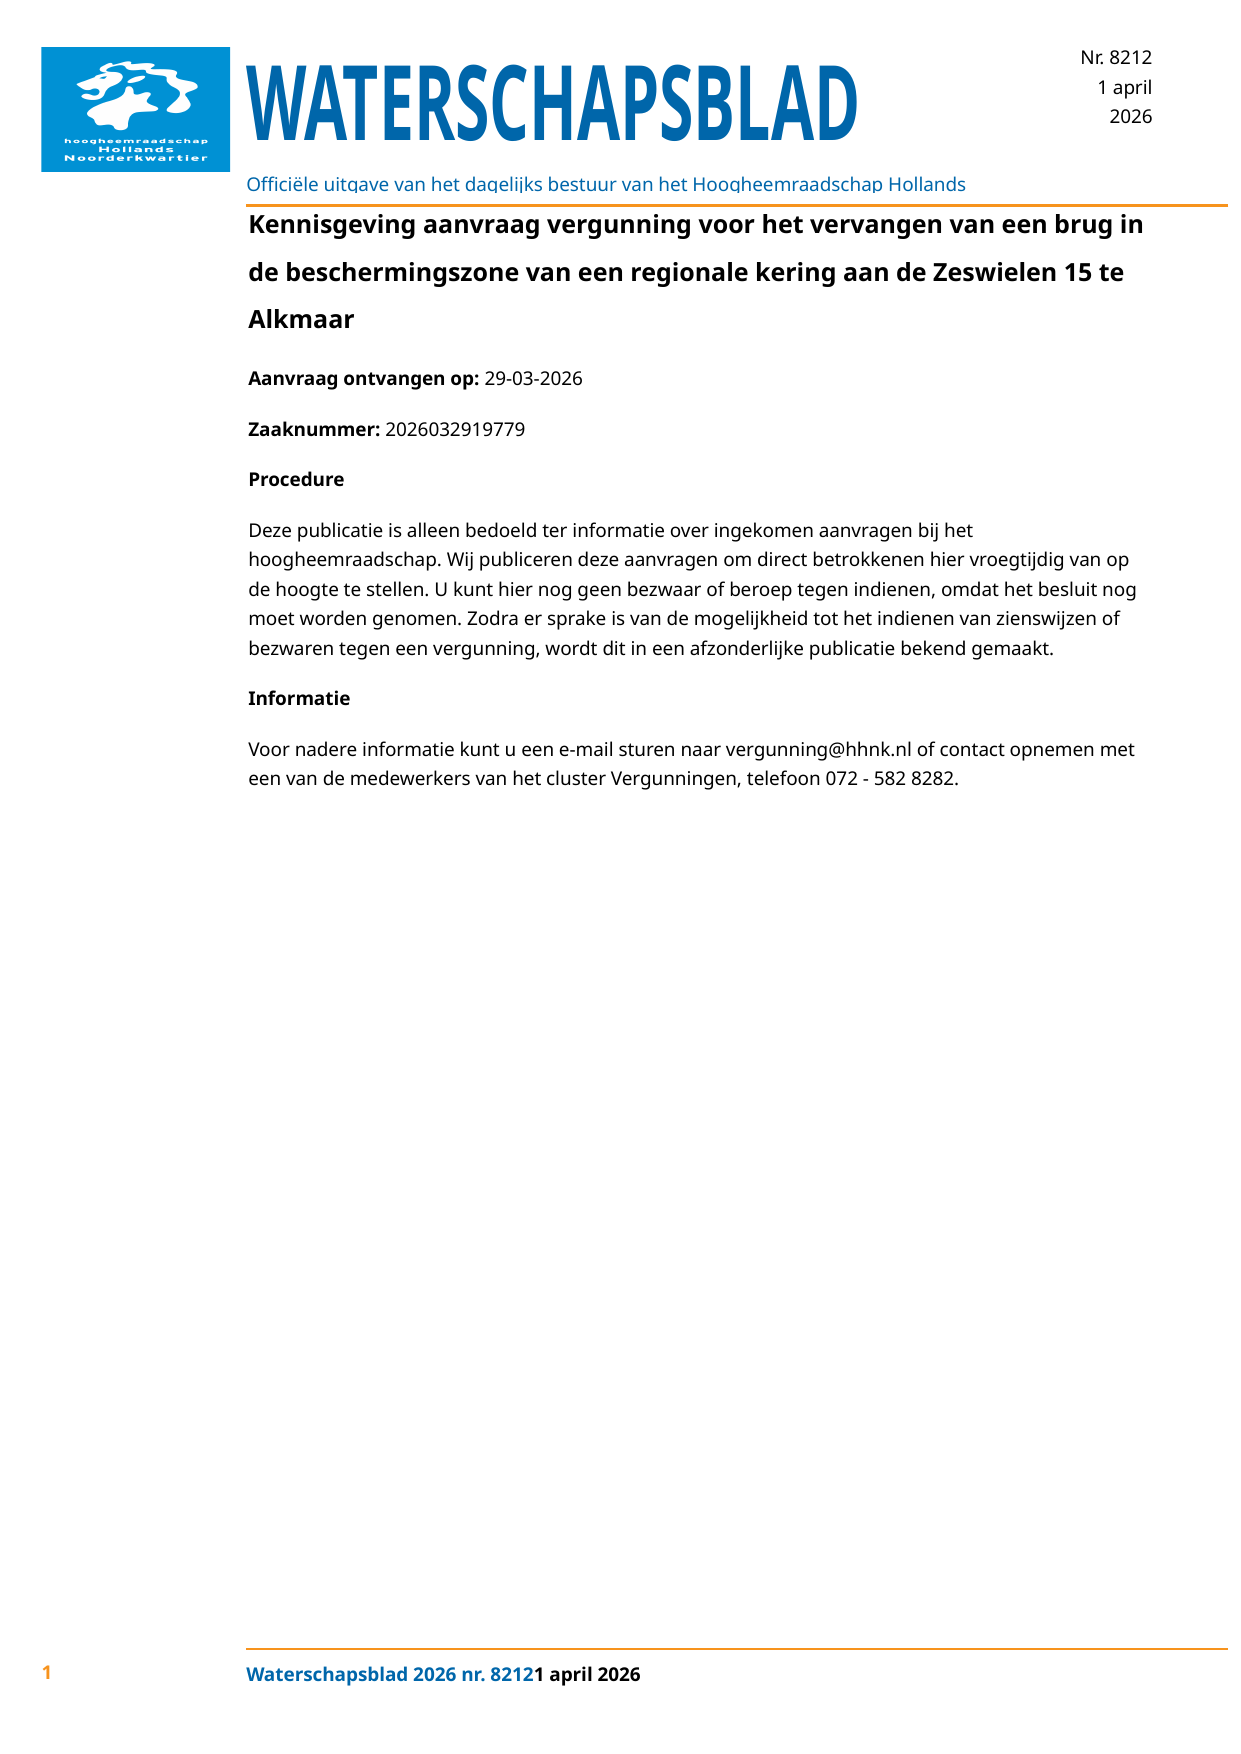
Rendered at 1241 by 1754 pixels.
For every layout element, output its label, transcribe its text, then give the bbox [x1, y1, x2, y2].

picture [118, 62, 197, 112]
text Informatie [248, 686, 1152, 711]
text Kennisgeving aanvraag vergunning voor het vervangen van een brug in de beschermingszone van een regionale kering aan de Zeswielen 15 te Alkmaar [248, 207, 1152, 336]
text Voor nadere informatie kunt u een e-mail sturen naar vergunning@hhnk.nl of contact opnemen met een van de medewerkers van het cluster Vergunningen, telefoon 072 - 582 8282. [248, 736, 1152, 791]
picture [78, 64, 122, 99]
text Procedure [248, 466, 1152, 492]
text Zaaknummer: 2026032919779 [248, 416, 1152, 442]
text Deze publicatie is alleen bedoeld ter informatie over ingekomen aanvragen bij het hoogheemraadschap. Wij publiceren deze aanvragen om direct betrokkenen hier vroegtijdig van op de hoogte te stellen. U kunt hier nog geen bezwaar of beroep tegen indienen, omdat het besluit nog moet worden genomen. Zodra er sprake is van de mogelijkheid tot het indienen van zienswijzen of bezwaren tegen een vergunning, wordt dit in een afzonderlijke publicatie bekend gemaakt. [248, 517, 1152, 661]
text Aanvraag ontvangen op: 29-03-2026 [248, 366, 1152, 391]
picture [88, 87, 157, 130]
picture [129, 76, 144, 82]
